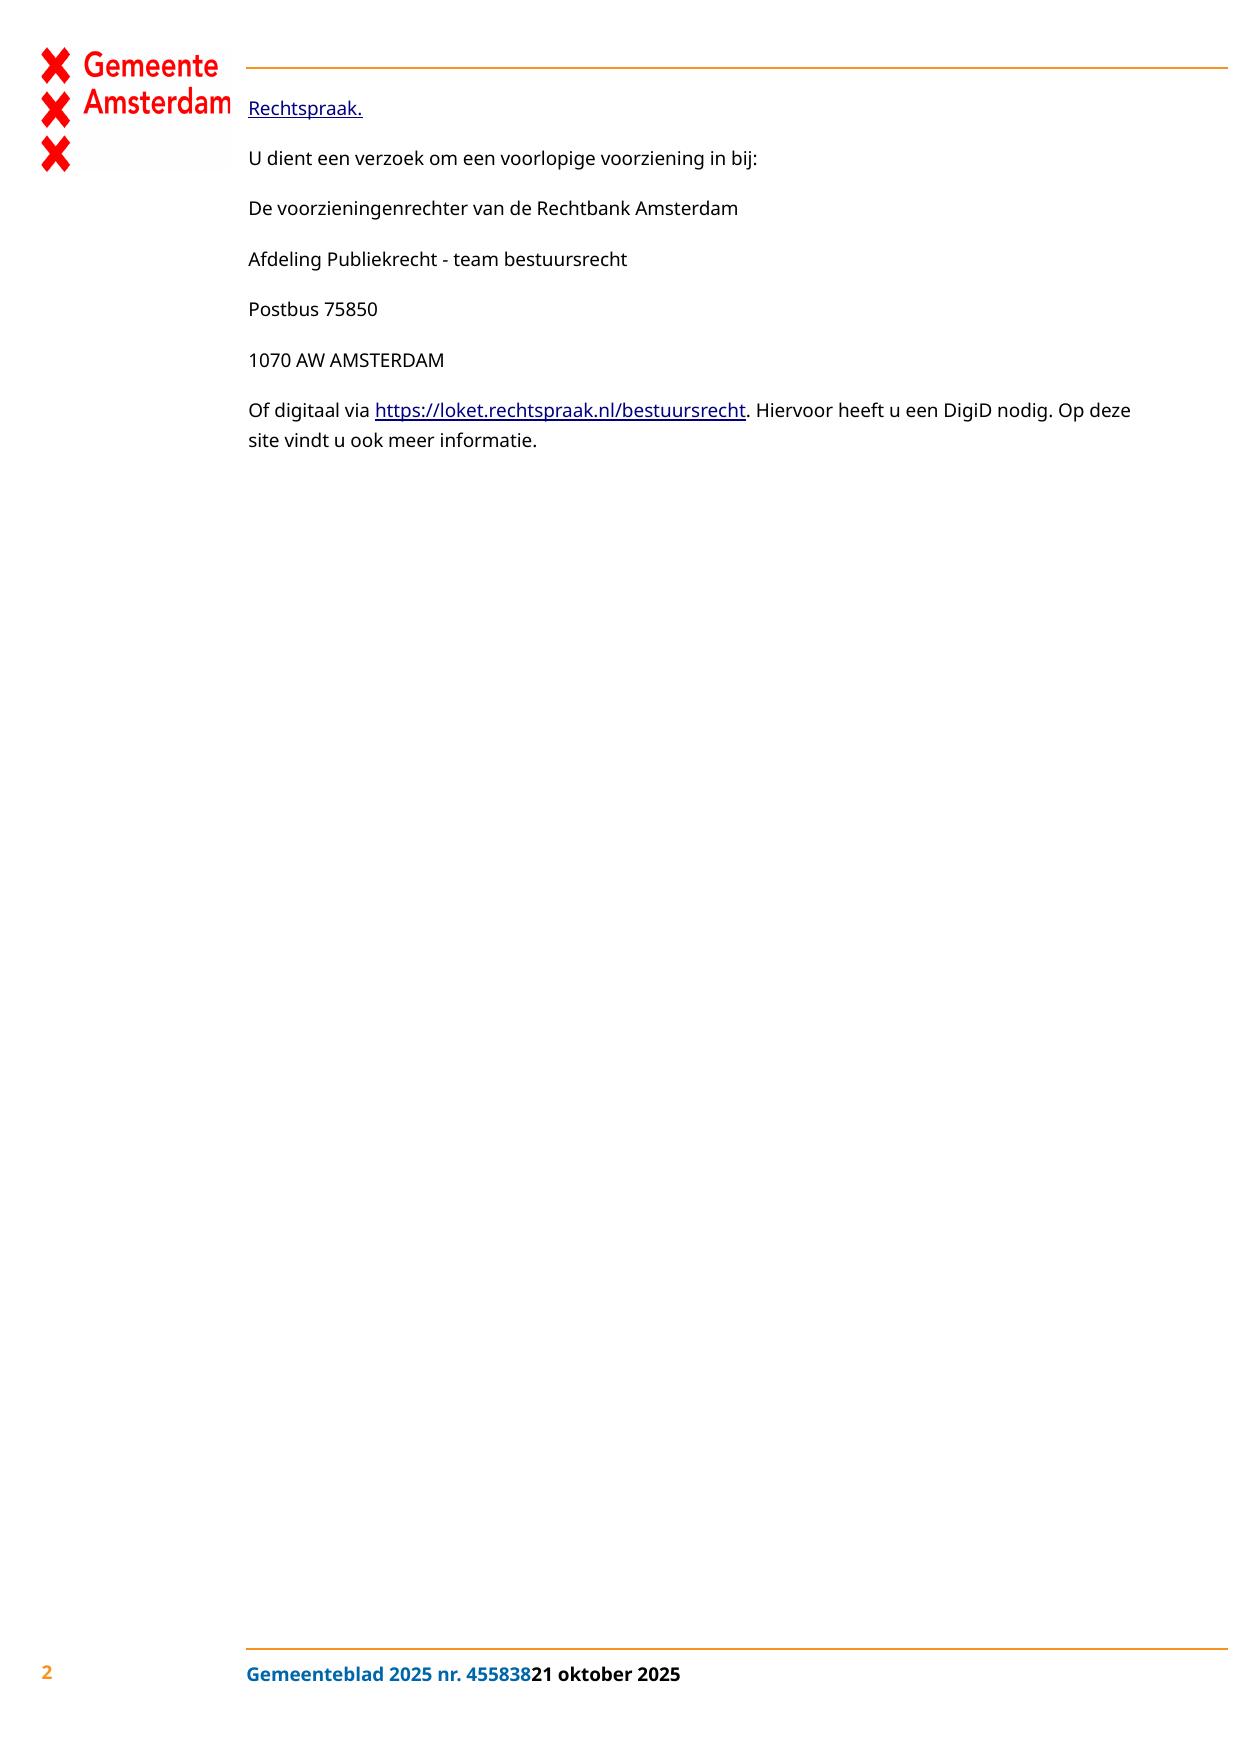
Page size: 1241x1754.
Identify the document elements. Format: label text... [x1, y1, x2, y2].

text 1070 AW AMSTERDAM [248, 347, 1152, 373]
text Of digitaal via https://loket.rechtspraak.nl/bestuursrecht. Hiervoor heeft u een DigiD nodig. Op deze site vindt u ook meer informatie. [248, 397, 1152, 453]
text Afdeling Publiekrecht - team bestuursrecht [248, 246, 1152, 272]
text Rechtspraak. [248, 95, 1152, 121]
text U dient een verzoek om een voorlopige voorziening in bij: [248, 145, 1152, 171]
text Postbus 75850 [248, 296, 1152, 322]
text De voorzieningenrechter van de Rechtbank Amsterdam [248, 196, 1152, 221]
picture [41, 47, 231, 172]
